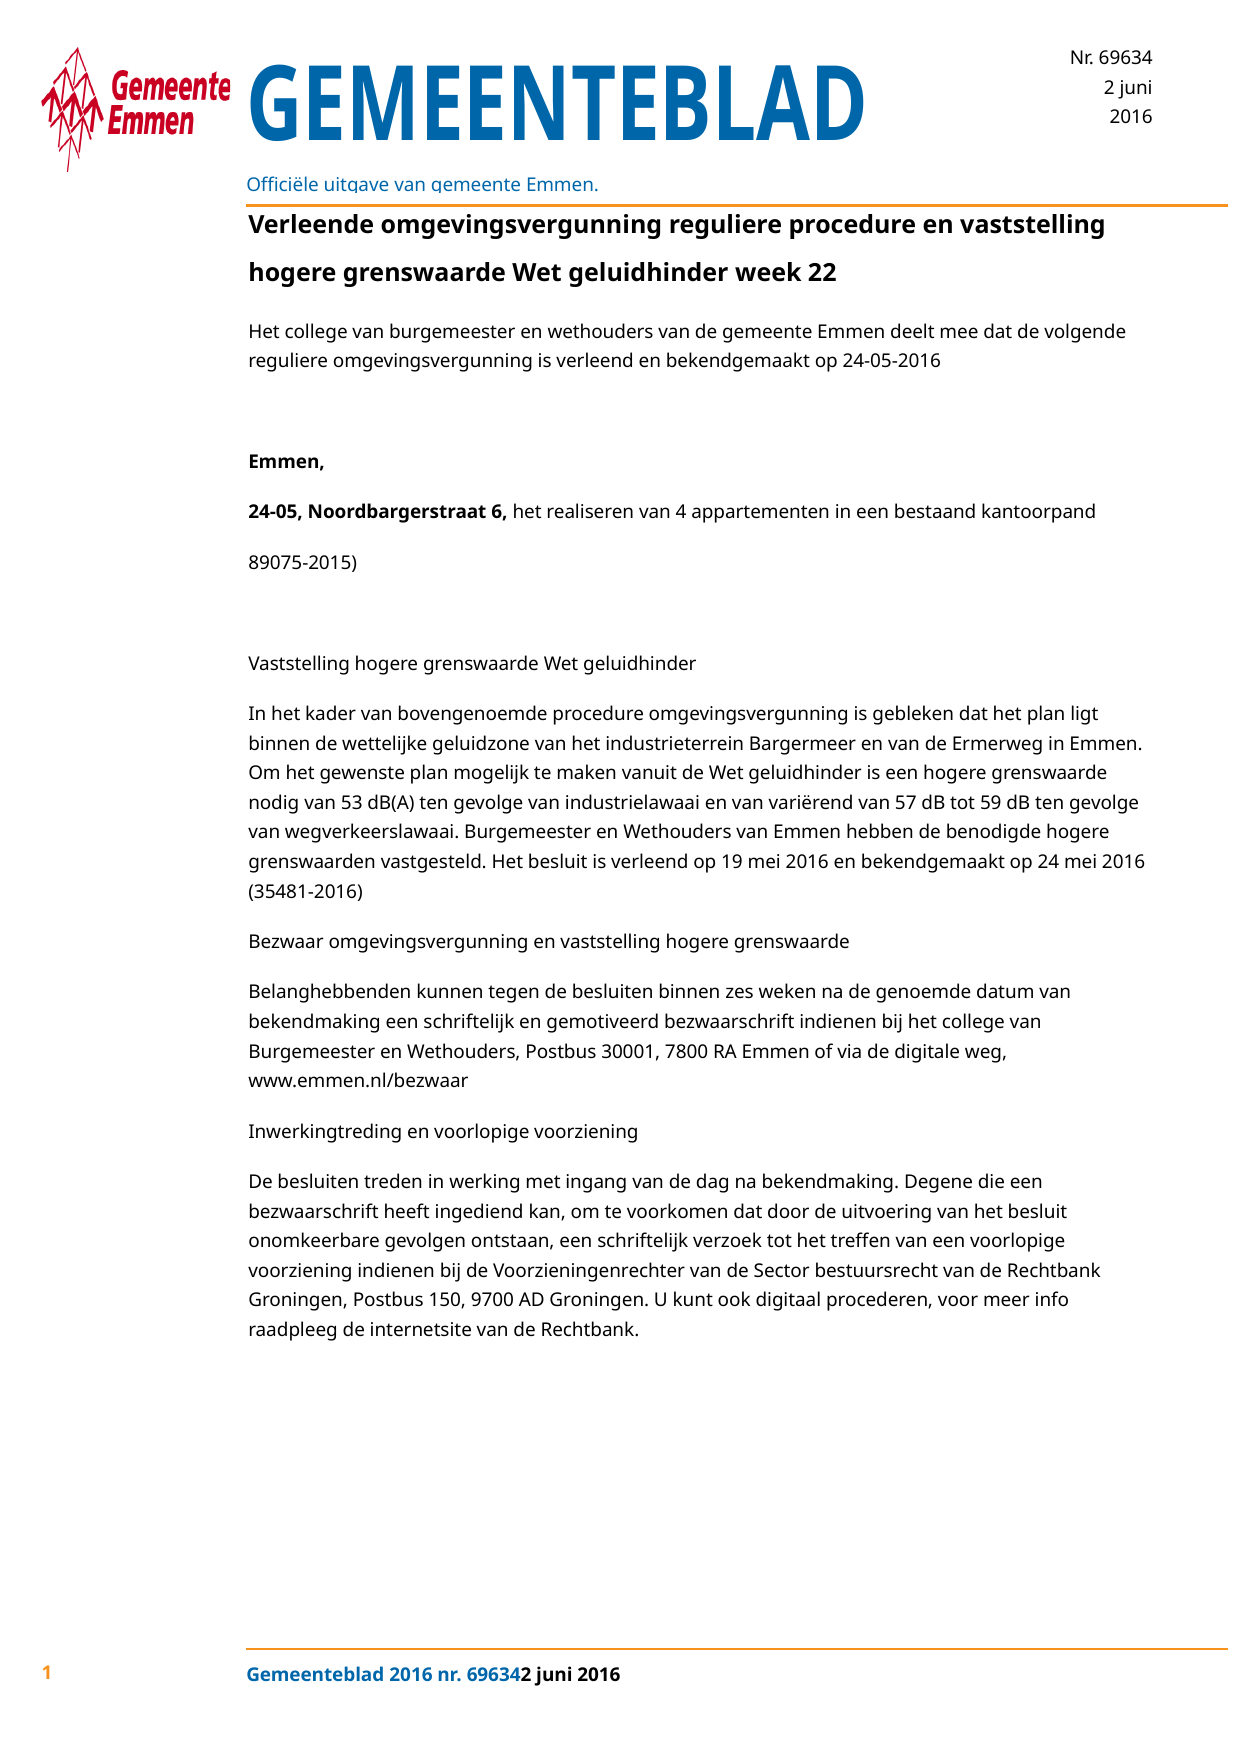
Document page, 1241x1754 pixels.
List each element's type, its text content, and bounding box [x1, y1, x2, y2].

text Vaststelling hogere grenswaarde Wet geluidhinder [248, 650, 1152, 676]
text Inwerkingtreding en voorlopige voorziening [248, 1118, 1152, 1144]
text Bezwaar omgevingsvergunning en vaststelling hogere grenswaarde [248, 928, 1152, 954]
text Emmen, [248, 448, 1152, 474]
text Verleende omgevingsvergunning reguliere procedure en vaststelling hogere grenswaarde Wet geluidhinder week 22 [248, 207, 1152, 288]
text De besluiten treden in werking met ingang van de dag na bekendmaking. Degene die een bezwaarschrift heeft ingediend kan, om te voorkomen dat door de uitvoering van het besluit onomkeerbare gevolgen ontstaan, een schriftelijk verzoek tot het treffen van een voorlopige voorziening indienen bij de Voorzieningenrechter van de Sector bestuursrecht van de Rechtbank Groningen, Postbus 150, 9700 AD Groningen. U kunt ook digitaal procederen, voor meer info raadpleeg de internetsite van de Rechtbank. [248, 1168, 1152, 1342]
text 24-05, Noordbargerstraat 6, het realiseren van 4 appartementen in een bestaand kantoorpand [248, 499, 1152, 524]
text In het kader van bovengenoemde procedure omgevingsvergunning is gebleken dat het plan ligt binnen de wettelijke geluidzone van het industrieterrein Bargermeer en van de Ermerweg in Emmen. Om het gewenste plan mogelijk te maken vanuit de Wet geluidhinder is een hogere grenswaarde nodig van 53 dB(A) ten gevolge van industrielawaai en van variërend van 57 dB tot 59 dB ten gevolge van wegverkeerslawaai. Burgemeester en Wethouders van Emmen hebben de benodigde hogere grenswaarden vastgesteld. Het besluit is verleend op 19 mei 2016 en bekendgemaakt op 24 mei 2016 (35481-2016) [248, 700, 1152, 904]
text Belanghebbenden kunnen tegen de besluiten binnen zes weken na de genoemde datum van bekendmaking een schriftelijk en gemotiveerd bezwaarschrift indienen bij het college van Burgemeester en Wethouders, Postbus 30001, 7800 RA Emmen of via de digitale weg, www.emmen.nl/bezwaar [248, 979, 1152, 1093]
picture [41, 47, 231, 172]
text 89075-2015) [248, 549, 1152, 575]
text Het college van burgemeester en wethouders van de gemeente Emmen deelt mee dat de volgende reguliere omgevingsvergunning is verleend en bekendgemaakt op 24-05-2016 [248, 318, 1152, 373]
